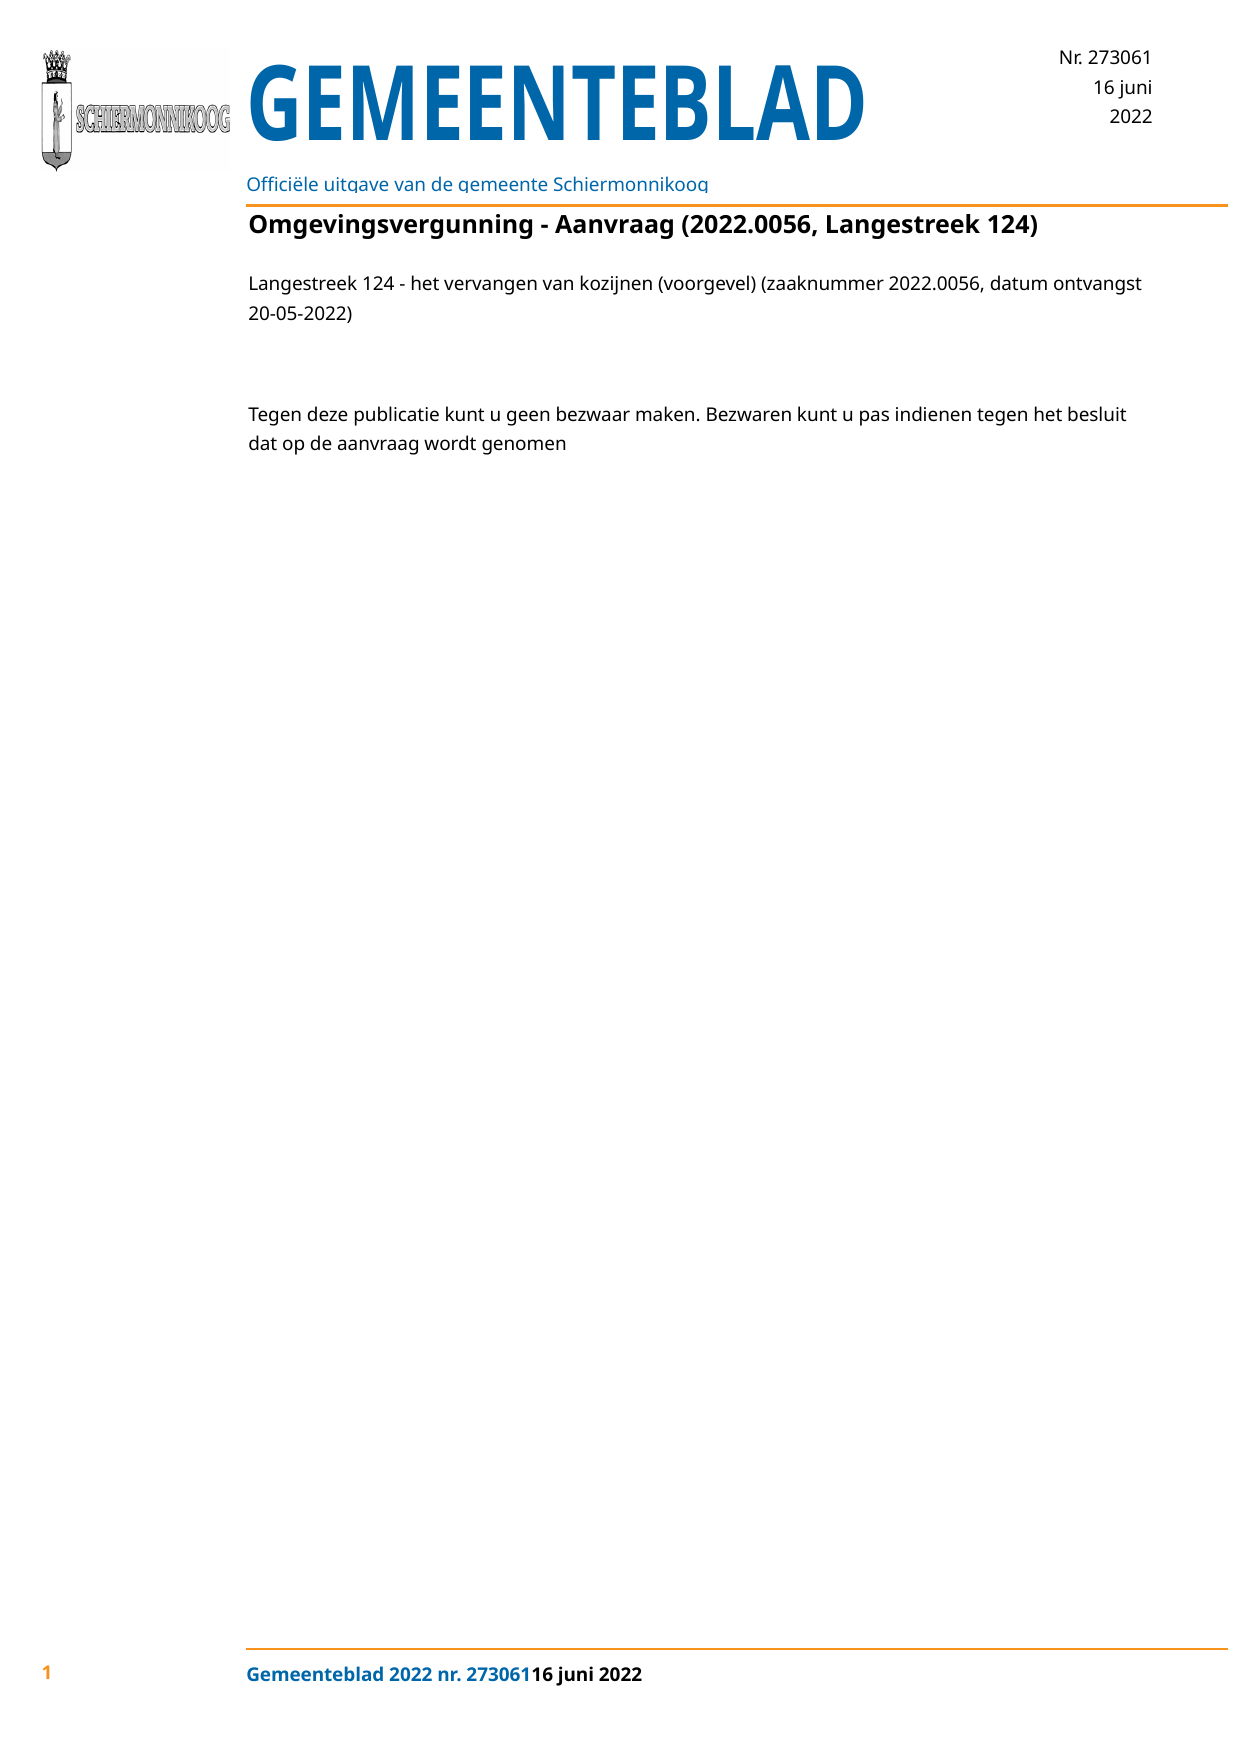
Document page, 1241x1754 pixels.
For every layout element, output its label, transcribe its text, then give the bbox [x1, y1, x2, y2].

text Tegen deze publicatie kunt u geen bezwaar maken. Bezwaren kunt u pas indienen tegen het besluit dat op de aanvraag wordt genomen [248, 401, 1152, 456]
text Omgevingsvergunning - Aanvraag (2022.0056, Langestreek 124) [248, 207, 1152, 241]
text Langestreek 124 - het vervangen van kozijnen (voorgevel) (zaaknummer 2022.0056, datum ontvangst 20-05-2022) [248, 270, 1152, 326]
picture [41, 47, 231, 172]
